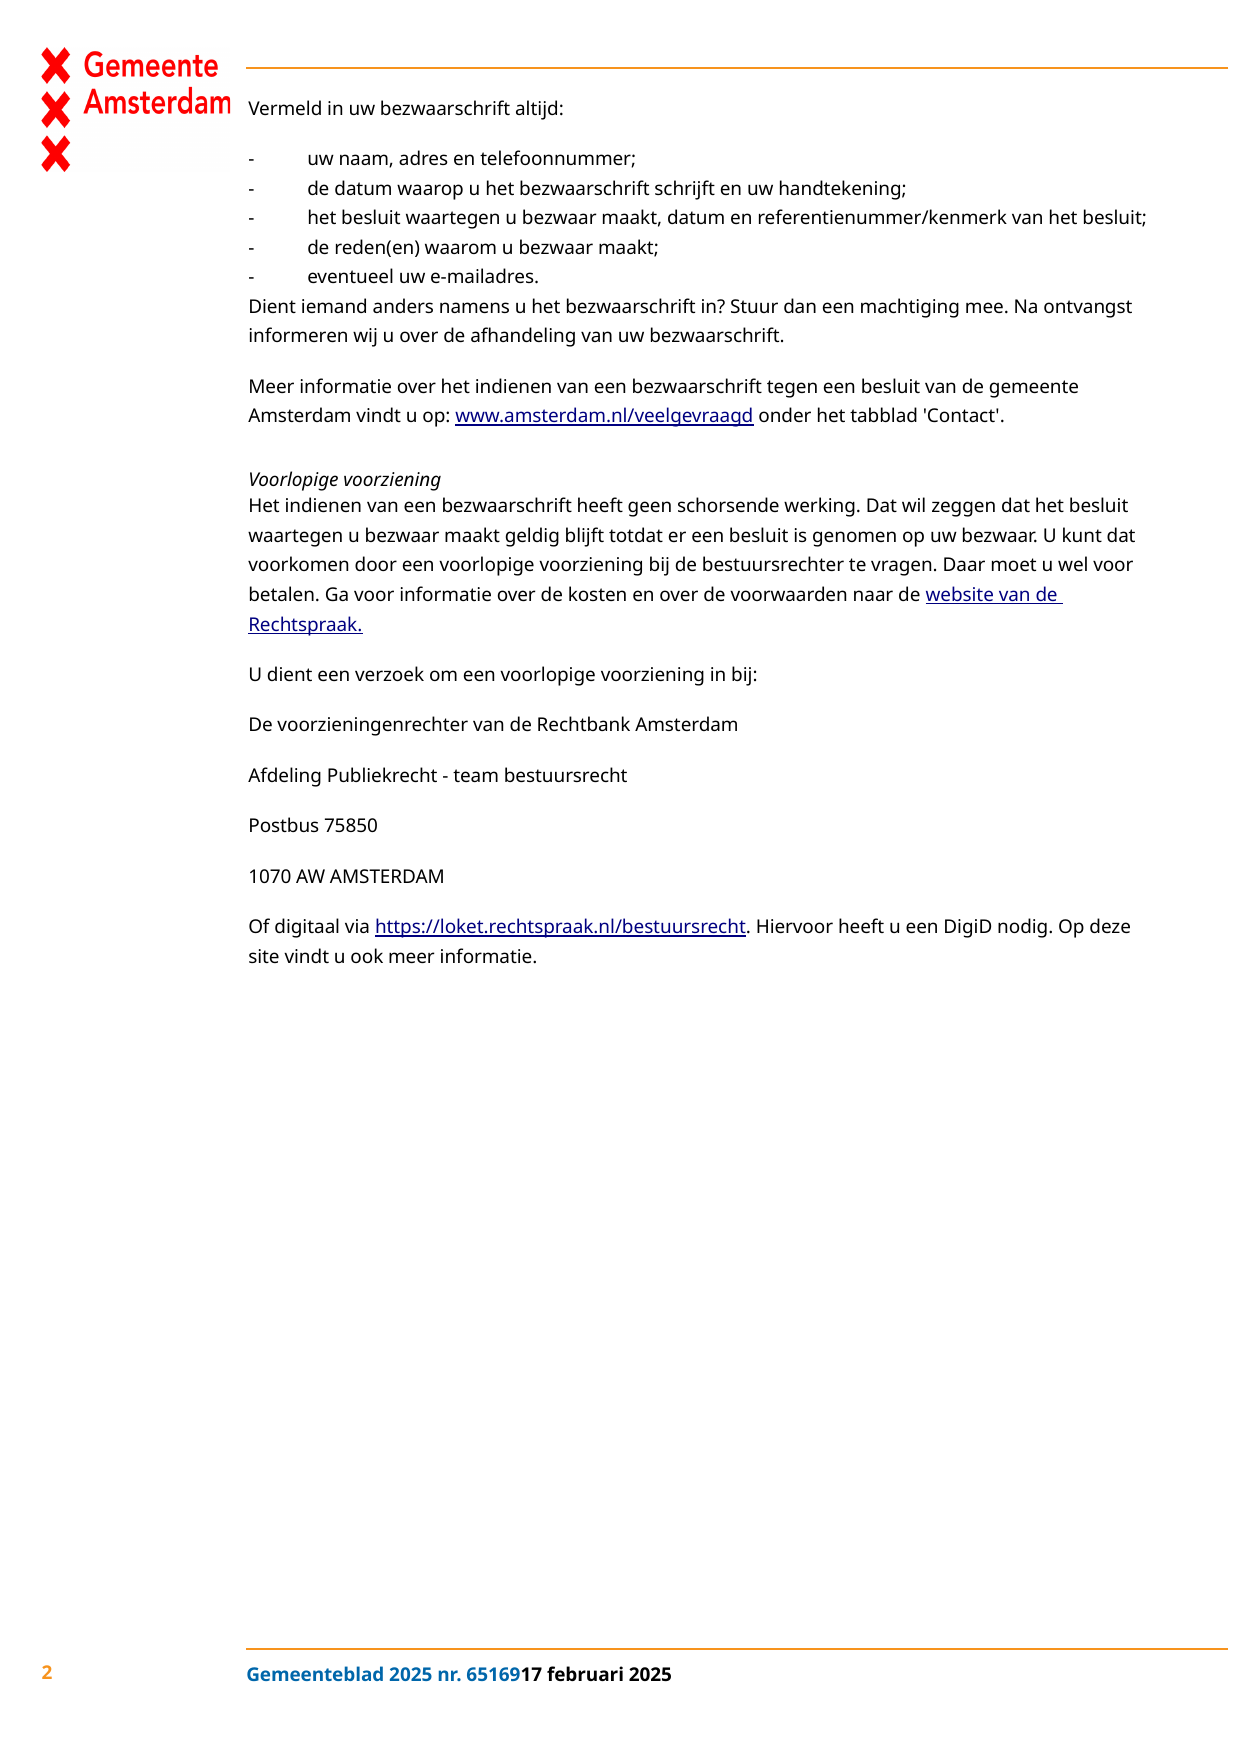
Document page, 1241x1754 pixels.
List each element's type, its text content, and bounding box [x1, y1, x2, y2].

text Meer informatie over het indienen van een bezwaarschrift tegen een besluit van de gemeente Amsterdam vindt u op: www.amsterdam.nl/veelgevraagd onder het tabblad 'Contact'. [248, 373, 1152, 428]
text Vermeld in uw bezwaarschrift altijd: [248, 95, 1152, 121]
text Voorlopige voorziening [248, 467, 1152, 492]
list eventueel uw e-mailadres. [248, 263, 1152, 289]
list de datum waarop u het bezwaarschrift schrijft en uw handtekening; [248, 175, 1152, 201]
text Dient iemand anders namens u het bezwaarschrift in? Stuur dan een machtiging mee. Na ontvangst informeren wij u over de afhandeling van uw bezwaarschrift. [248, 293, 1152, 348]
text Het indienen van een bezwaarschrift heeft geen schorsende werking. Dat wil zeggen dat het besluit waartegen u bezwaar maakt geldig blijft totdat er een besluit is genomen op uw bezwaar. U kunt dat voorkomen door een voorlopige voorziening bij de bestuursrechter te vragen. Daar moet u wel voor betalen. Ga voor informatie over de kosten en over de voorwaarden naar de website van de Rechtspraak. [248, 492, 1152, 636]
text 1070 AW AMSTERDAM [248, 863, 1152, 888]
text Postbus 75850 [248, 812, 1152, 838]
list uw naam, adres en telefoonnummer; [248, 145, 1152, 171]
picture [41, 47, 231, 172]
text Of digitaal via https://loket.rechtspraak.nl/bestuursrecht. Hiervoor heeft u een DigiD nodig. Op deze site vindt u ook meer informatie. [248, 913, 1152, 968]
text Afdeling Publiekrecht - team bestuursrecht [248, 762, 1152, 788]
list de reden(en) waarom u bezwaar maakt; [248, 234, 1152, 260]
text U dient een verzoek om een voorlopige voorziening in bij: [248, 661, 1152, 687]
list het besluit waartegen u bezwaar maakt, datum en referentienummer/kenmerk van het besluit; [248, 204, 1152, 230]
text De voorzieningenrechter van de Rechtbank Amsterdam [248, 712, 1152, 737]
